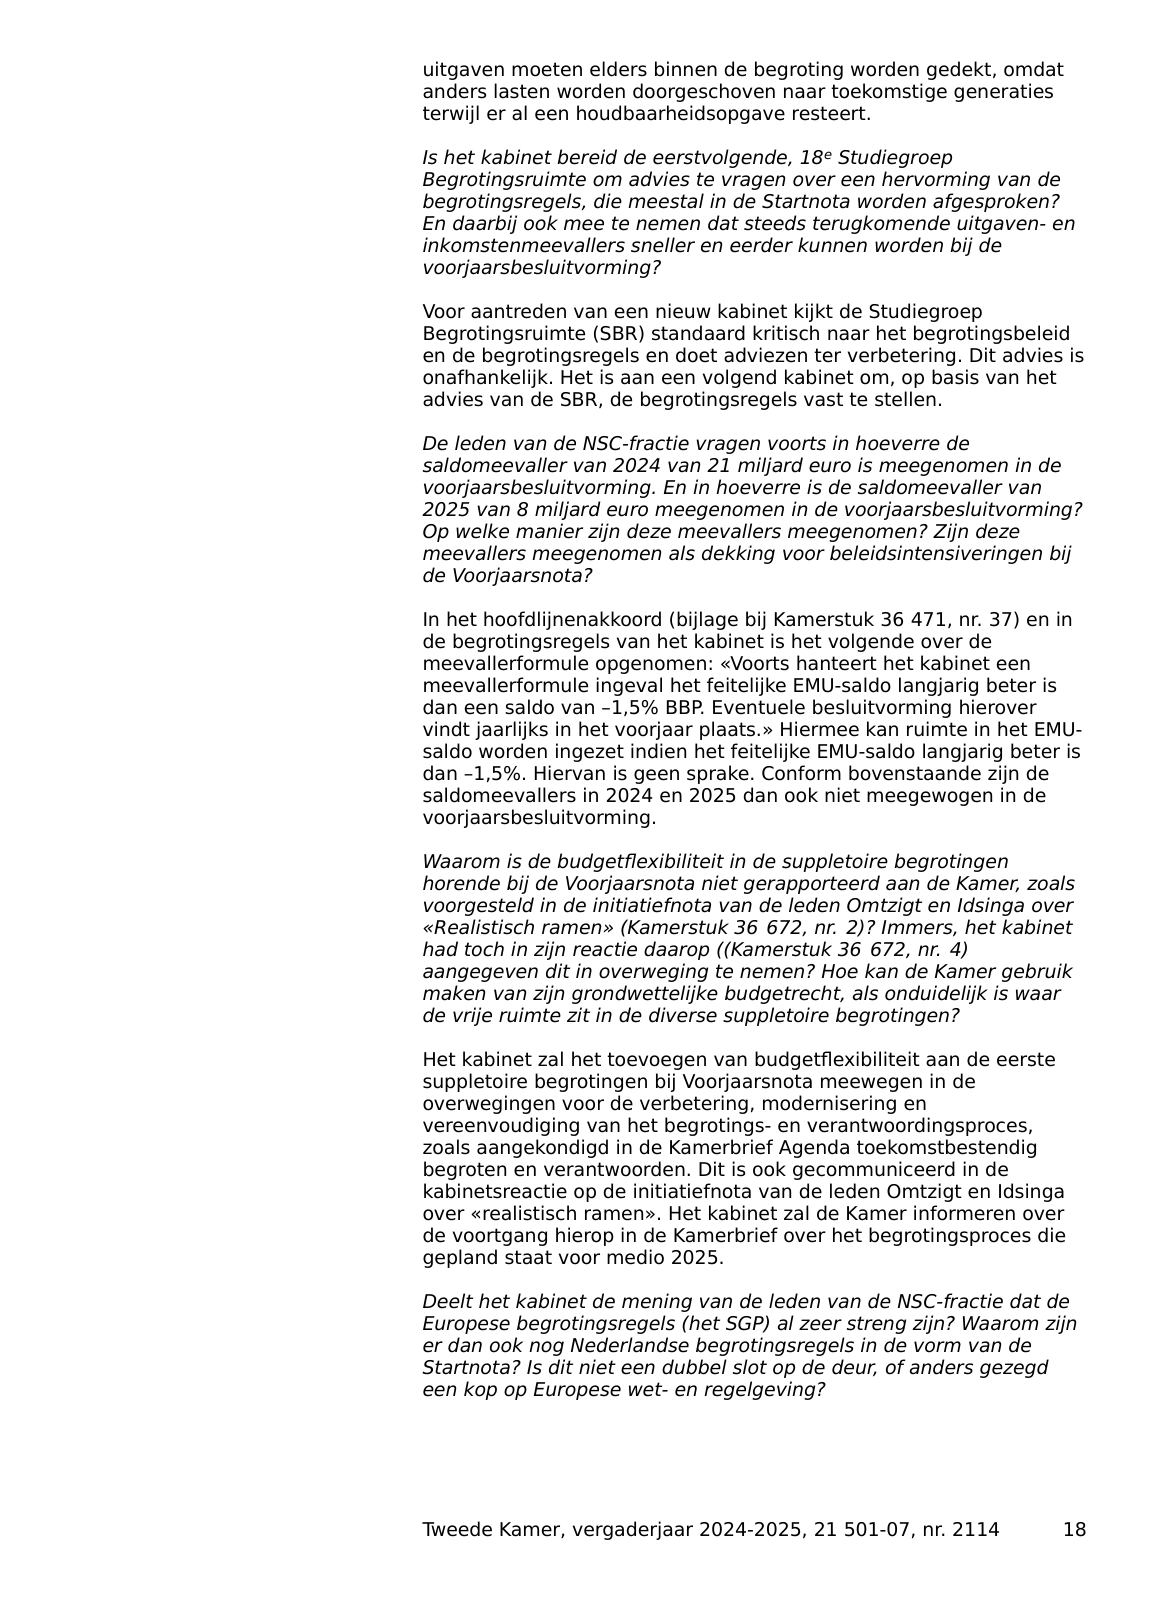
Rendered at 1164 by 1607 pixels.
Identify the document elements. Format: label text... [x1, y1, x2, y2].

text In het hoofdlijnenakkoord (bijlage bij Kamerstuk 36 471, nr. 37) en in de begrotingsregels van het kabinet is het volgende over de meevallerformule opgenomen: «Voorts hanteert het kabinet een meevallerformule ingeval het feitelijke EMU-saldo langjarig beter is dan een saldo van –1,5% BBP. Eventuele besluitvorming hierover vindt jaarlijks in het voorjaar plaats.» Hiermee kan ruimte in het EMU-saldo worden ingezet indien het feitelijke EMU-saldo langjarig beter is dan –1,5%. Hiervan is geen sprake. Conform bovenstaande zijn de saldomeevallers in 2024 en 2025 dan ook niet meegewogen in de voorjaarsbesluitvorming. [422, 609, 1087, 829]
text Waarom is de budgetflexibiliteit in de suppletoire begrotingen horende bij de Voorjaarsnota niet gerapporteerd aan de Kamer, zoals voorgesteld in de initiatiefnota van de leden Omtzigt en Idsinga over «Realistisch ramen» (Kamerstuk 36 672, nr. 2)? Immers, het kabinet had toch in zijn reactie daarop ((Kamerstuk 36 672, nr. 4) aangegeven dit in overweging te nemen? Hoe kan de Kamer gebruik maken van zijn grondwettelijke budgetrecht, als onduidelijk is waar de vrije ruimte zit in de diverse suppletoire begrotingen? [422, 851, 1087, 1027]
text Is het kabinet bereid de eerstvolgende, 18e Studiegroep Begrotingsruimte om advies te vragen over een hervorming van de begrotingsregels, die meestal in de Startnota worden afgesproken? En daarbij ook mee te nemen dat steeds terugkomende uitgaven- en inkomstenmeevallers sneller en eerder kunnen worden bij de voorjaarsbesluitvorming? [422, 147, 1087, 279]
text Het kabinet zal het toevoegen van budgetflexibiliteit aan de eerste suppletoire begrotingen bij Voorjaarsnota meewegen in de overwegingen voor de verbetering, modernisering en vereenvoudiging van het begrotings- en verantwoordingsproces, zoals aangekondigd in de Kamerbrief Agenda toekomstbestendig begroten en verantwoorden. Dit is ook gecommuniceerd in de kabinetsreactie op de initiatiefnota van de leden Omtzigt en Idsinga over «realistisch ramen». Het kabinet zal de Kamer informeren over de voortgang hierop in de Kamerbrief over het begrotingsproces die gepland staat voor medio 2025. [422, 1049, 1087, 1269]
text uitgaven moeten elders binnen de begroting worden gedekt, omdat anders lasten worden doorgeschoven naar toekomstige generaties terwijl er al een houdbaarheidsopgave resteert. [422, 59, 1087, 125]
text Deelt het kabinet de mening van de leden van de NSC-fractie dat de Europese begrotingsregels (het SGP) al zeer streng zijn? Waarom zijn er dan ook nog Nederlandse begrotingsregels in de vorm van de Startnota? Is dit niet een dubbel slot op de deur, of anders gezegd een kop op Europese wet- en regelgeving? [422, 1291, 1087, 1401]
text Voor aantreden van een nieuw kabinet kijkt de Studiegroep Begrotingsruimte (SBR) standaard kritisch naar het begrotingsbeleid en de begrotingsregels en doet adviezen ter verbetering. Dit advies is onafhankelijk. Het is aan een volgend kabinet om, op basis van het advies van de SBR, de begrotingsregels vast te stellen. [422, 301, 1087, 411]
text De leden van de NSC-fractie vragen voorts in hoeverre de saldomeevaller van 2024 van 21 miljard euro is meegenomen in de voorjaarsbesluitvorming. En in hoeverre is de saldomeevaller van 2025 van 8 miljard euro meegenomen in de voorjaarsbesluitvorming? Op welke manier zijn deze meevallers meegenomen? Zijn deze meevallers meegenomen als dekking voor beleidsintensiveringen bij de Voorjaarsnota? [422, 433, 1087, 587]
